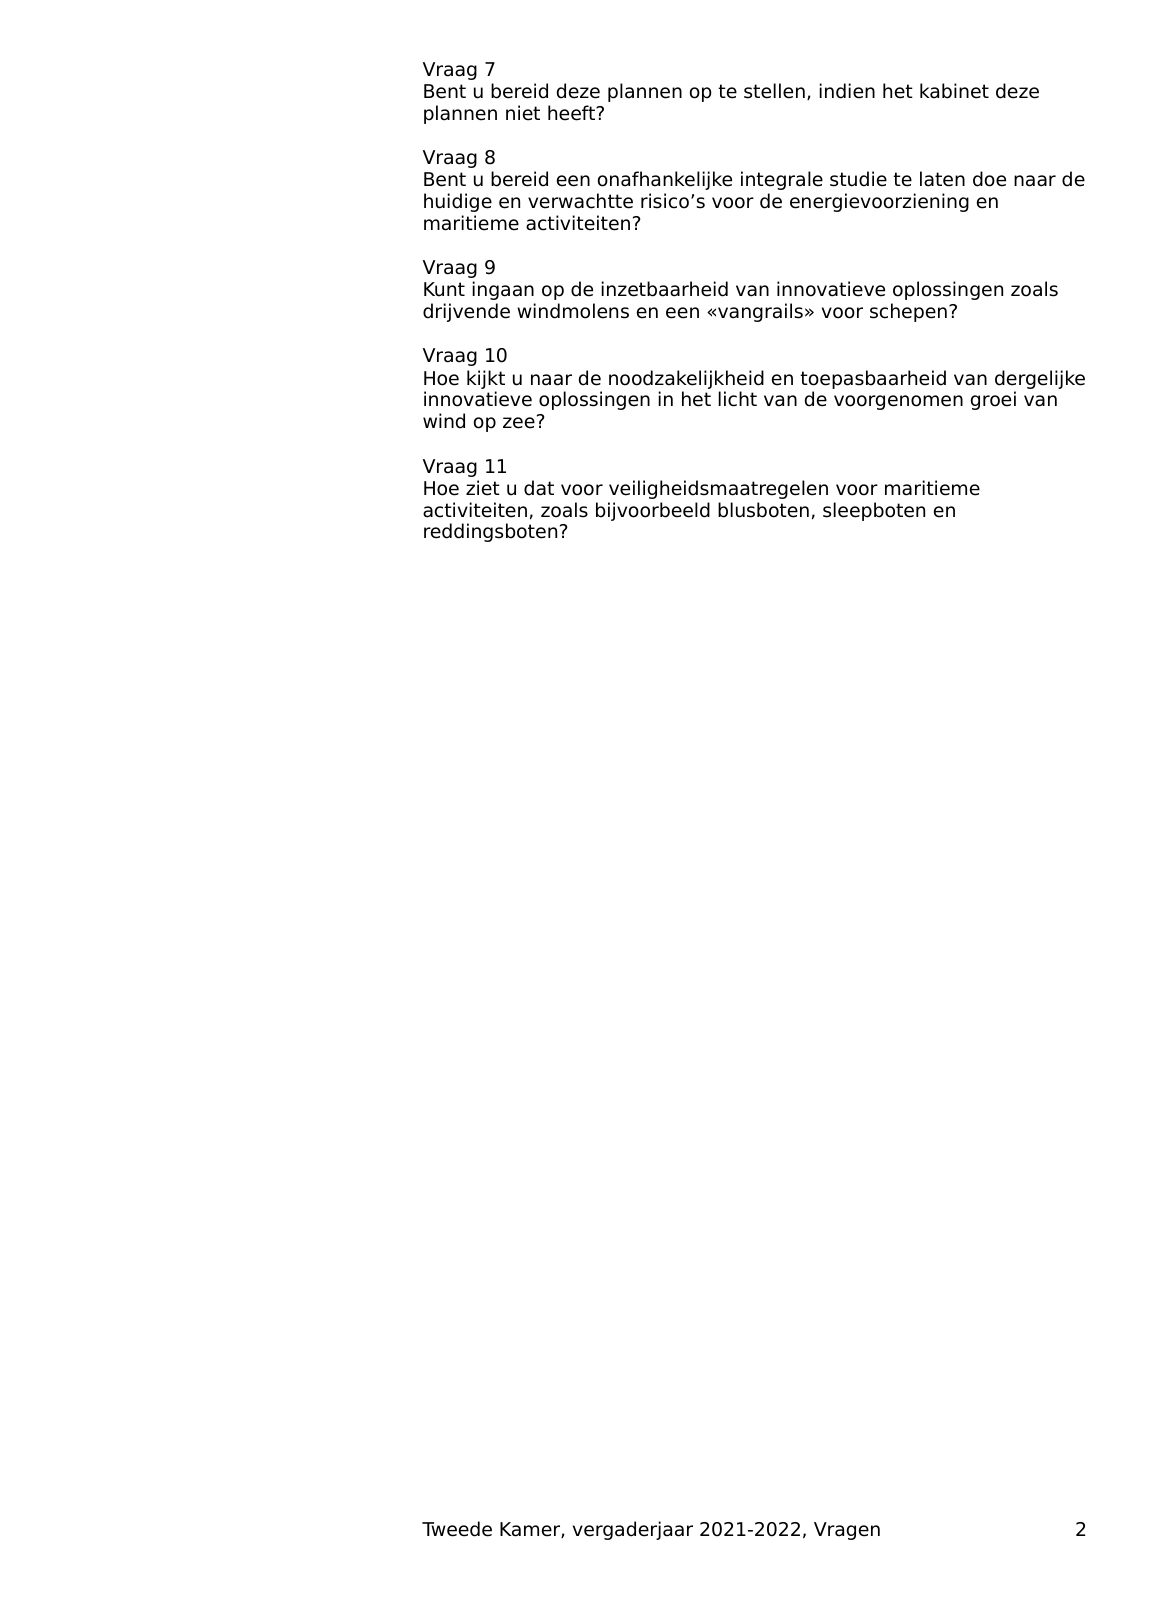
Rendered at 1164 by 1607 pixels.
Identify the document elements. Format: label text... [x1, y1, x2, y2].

text Vraag 8 [422, 147, 1087, 169]
text Vraag 10 [422, 345, 1087, 367]
text Bent u bereid een onafhankelijke integrale studie te laten doe naar de huidige en verwachtte risico’s voor de energievoorziening en maritieme activiteiten? [422, 169, 1087, 235]
text Hoe ziet u dat voor veiligheidsmaatregelen voor maritieme activiteiten, zoals bijvoorbeeld blusboten, sleepboten en reddingsboten? [422, 477, 1087, 543]
text Bent u bereid deze plannen op te stellen, indien het kabinet deze plannen niet heeft? [422, 81, 1087, 125]
text Vraag 9 [422, 257, 1087, 279]
text Vraag 11 [422, 456, 1087, 477]
text Kunt ingaan op de inzetbaarheid van innovatieve oplossingen zoals drijvende windmolens en een «vangrails» voor schepen? [422, 279, 1087, 323]
text Vraag 7 [422, 59, 1087, 81]
text Hoe kijkt u naar de noodzakelijkheid en toepasbaarheid van dergelijke innovatieve oplossingen in het licht van de voorgenomen groei van wind op zee? [422, 367, 1087, 433]
